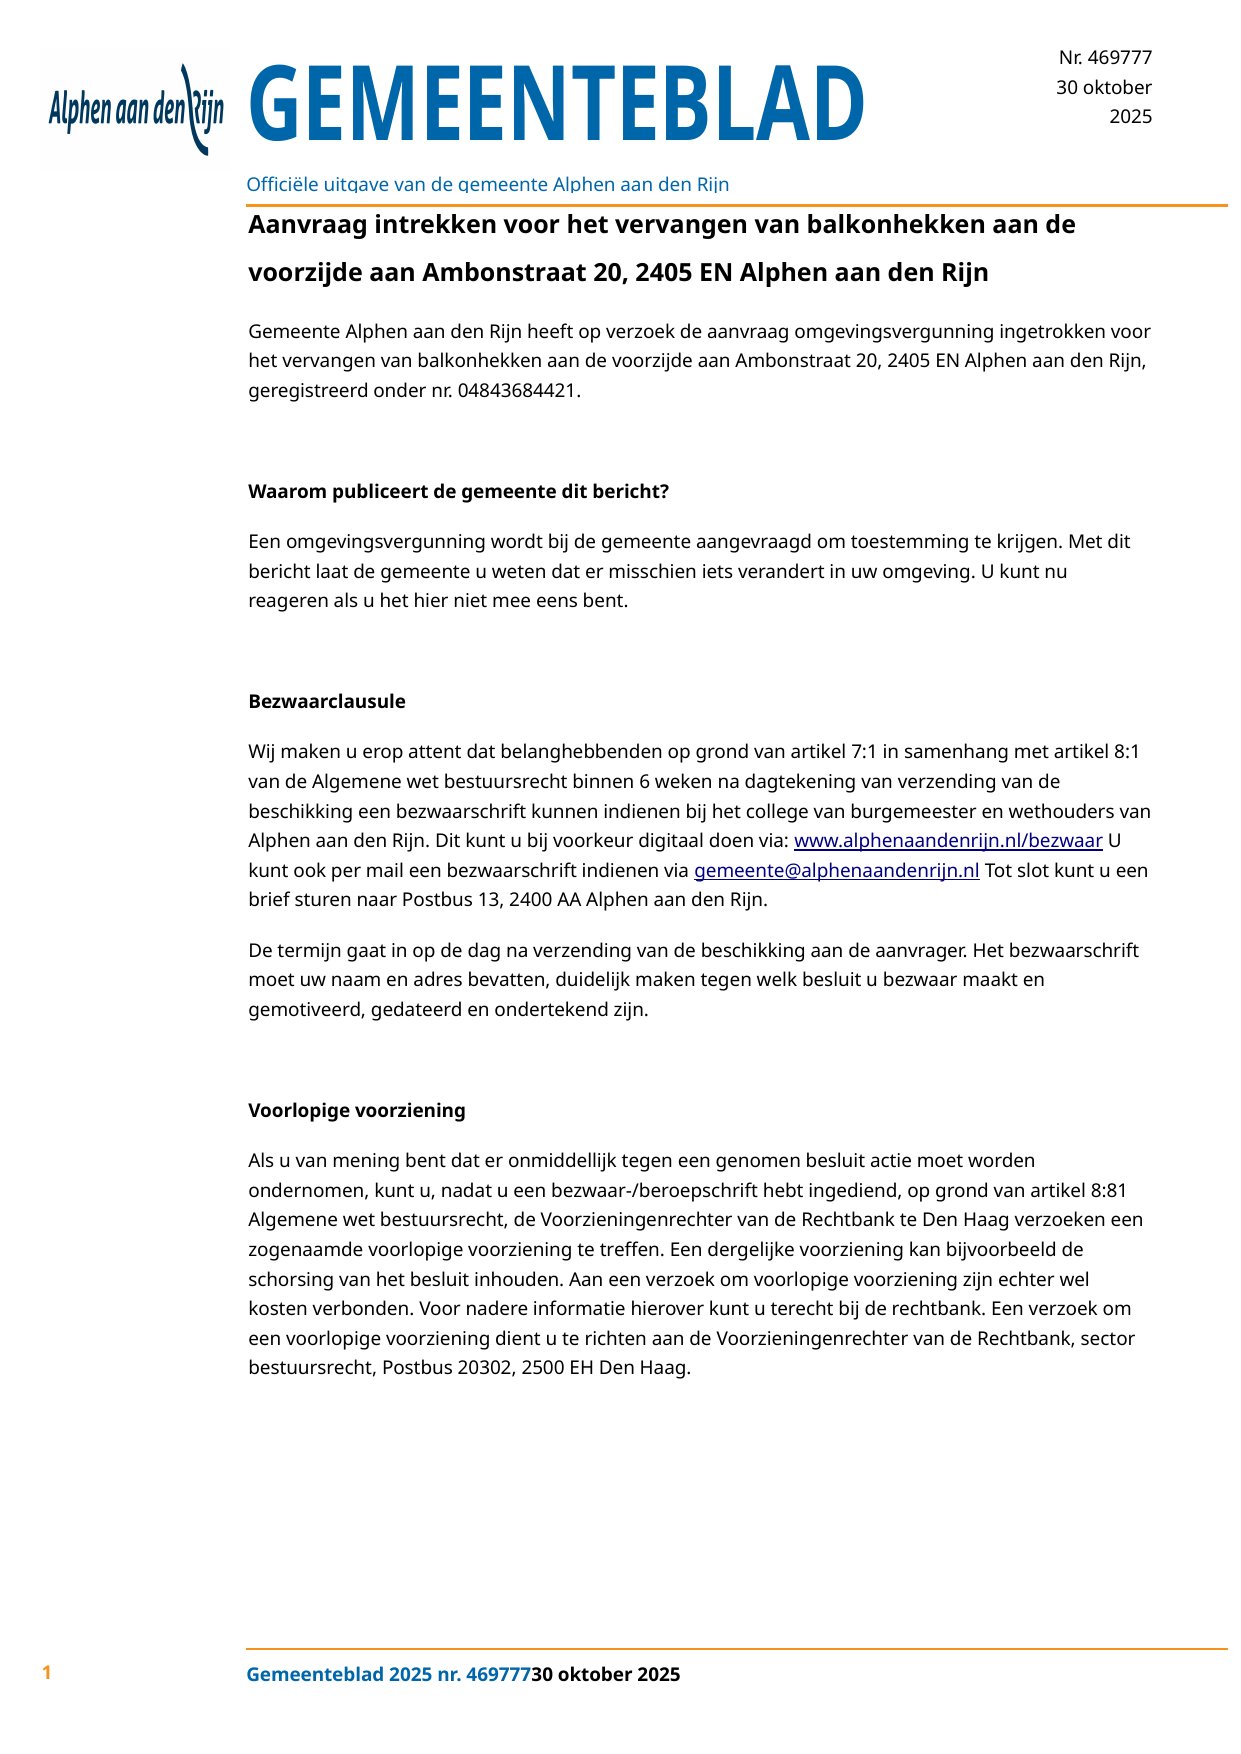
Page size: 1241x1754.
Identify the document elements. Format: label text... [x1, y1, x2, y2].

text Gemeente Alphen aan den Rijn heeft op verzoek de aanvraag omgevingsvergunning ingetrokken voor het vervangen van balkonhekken aan de voorzijde aan Ambonstraat 20, 2405 EN Alphen aan den Rijn, geregistreerd onder nr. 04843684421. [248, 318, 1152, 403]
text De termijn gaat in op de dag na verzending van de beschikking aan de aanvrager. Het bezwaarschrift moet uw naam en adres bevatten, duidelijk maken tegen welk besluit u bezwaar maakt en gemotiveerd, gedateerd en ondertekend zijn. [248, 937, 1152, 1022]
picture [41, 47, 231, 172]
text Bezwaarclausule [248, 688, 1152, 714]
text Als u van mening bent dat er onmiddellijk tegen een genomen besluit actie moet worden ondernomen, kunt u, nadat u een bezwaar-/beroepschrift hebt ingediend, op grond van artikel 8:81 Algemene wet bestuursrecht, de Voorzieningenrechter van de Rechtbank te Den Haag verzoeken een zogenaamde voorlopige voorziening te treffen. Een dergelijke voorziening kan bijvoorbeeld de schorsing van het besluit inhouden. Aan een verzoek om voorlopige voorziening zijn echter wel kosten verbonden. Voor nadere informatie hierover kunt u terecht bij de rechtbank. Een verzoek om een voorlopige voorziening dient u te richten aan de Voorzieningenrechter van de Rechtbank, sector bestuursrecht, Postbus 20302, 2500 EH Den Haag. [248, 1147, 1152, 1380]
text Wij maken u erop attent dat belanghebbenden op grond van artikel 7:1 in samenhang met artikel 8:1 van de Algemene wet bestuursrecht binnen 6 weken na dagtekening van verzending van de beschikking een bezwaarschrift kunnen indienen bij het college van burgemeester en wethouders van Alphen aan den Rijn. Dit kunt u bij voorkeur digitaal doen via: www.alphenaandenrijn.nl/bezwaar U kunt ook per mail een bezwaarschrift indienen via gemeente@alphenaandenrijn.nl Tot slot kunt u een brief sturen naar Postbus 13, 2400 AA Alphen aan den Rijn. [248, 739, 1152, 912]
text Aanvraag intrekken voor het vervangen van balkonhekken aan de voorzijde aan Ambonstraat 20, 2405 EN Alphen aan den Rijn [248, 207, 1152, 288]
text Voorlopige voorziening [248, 1097, 1152, 1123]
text Een omgevingsvergunning wordt bij de gemeente aangevraagd om toestemming te krijgen. Met dit bericht laat de gemeente u weten dat er misschien iets verandert in uw omgeving. U kunt nu reageren als u het hier niet mee eens bent. [248, 528, 1152, 613]
text Waarom publiceert de gemeente dit bericht? [248, 478, 1152, 504]
